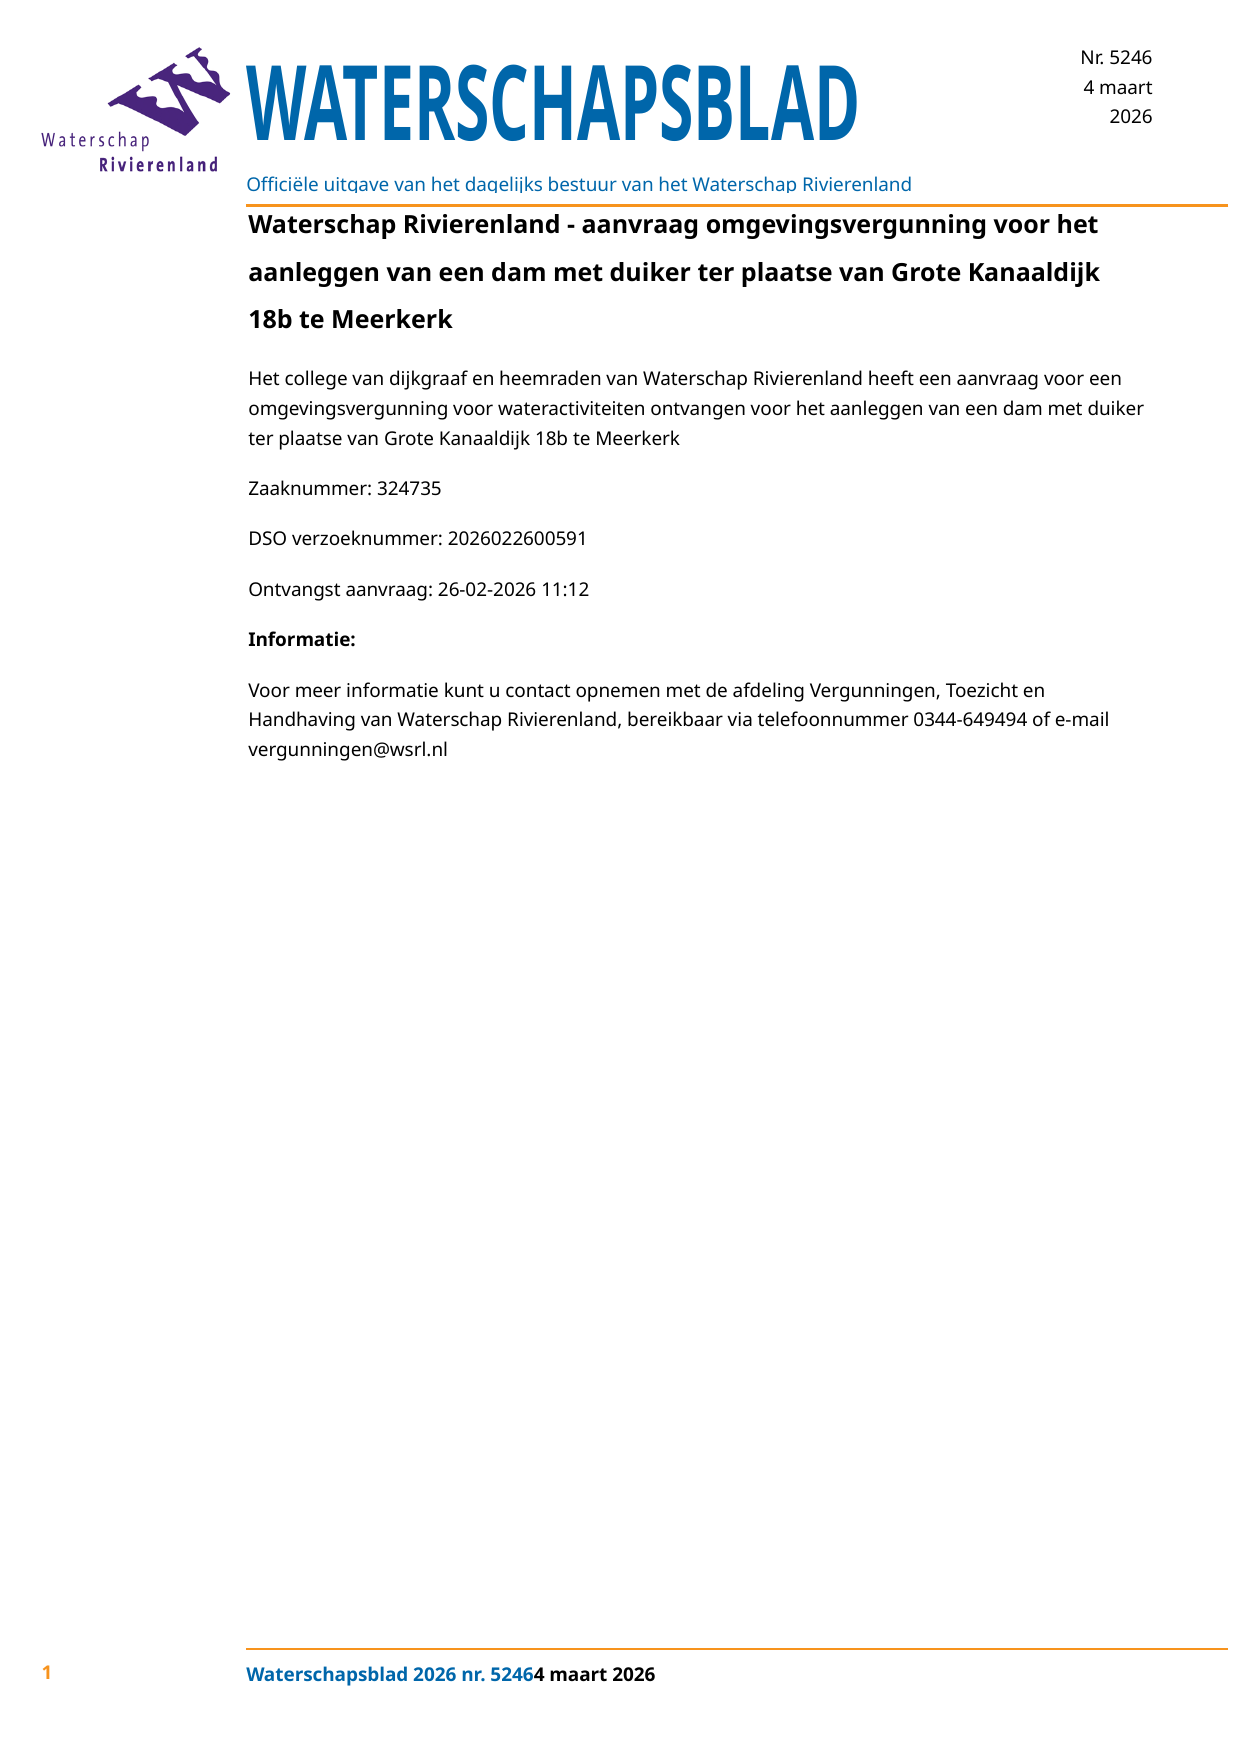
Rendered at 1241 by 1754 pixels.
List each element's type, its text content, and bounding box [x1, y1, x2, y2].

text DSO verzoeknummer: 2026022600591 [248, 526, 1152, 551]
text Het college van dijkgraaf en heemraden van Waterschap Rivierenland heeft een aanvraag voor een omgevingsvergunning voor wateractiviteiten ontvangen voor het aanleggen van een dam met duiker ter plaatse van Grote Kanaaldijk 18b te Meerkerk [248, 366, 1152, 450]
text Informatie: [248, 626, 1152, 652]
text Voor meer informatie kunt u contact opnemen met de afdeling Vergunningen, Toezicht en Handhaving van Waterschap Rivierenland, bereikbaar via telefoonnummer 0344-649494 of e-mail vergunningen@wsrl.nl [248, 677, 1152, 762]
picture [41, 47, 231, 172]
text Zaaknummer: 324735 [248, 475, 1152, 501]
text Waterschap Rivierenland - aanvraag omgevingsvergunning voor het aanleggen van een dam met duiker ter plaatse van Grote Kanaaldijk 18b te Meerkerk [248, 207, 1152, 336]
text Ontvangst aanvraag: 26-02-2026 11:12 [248, 576, 1152, 602]
